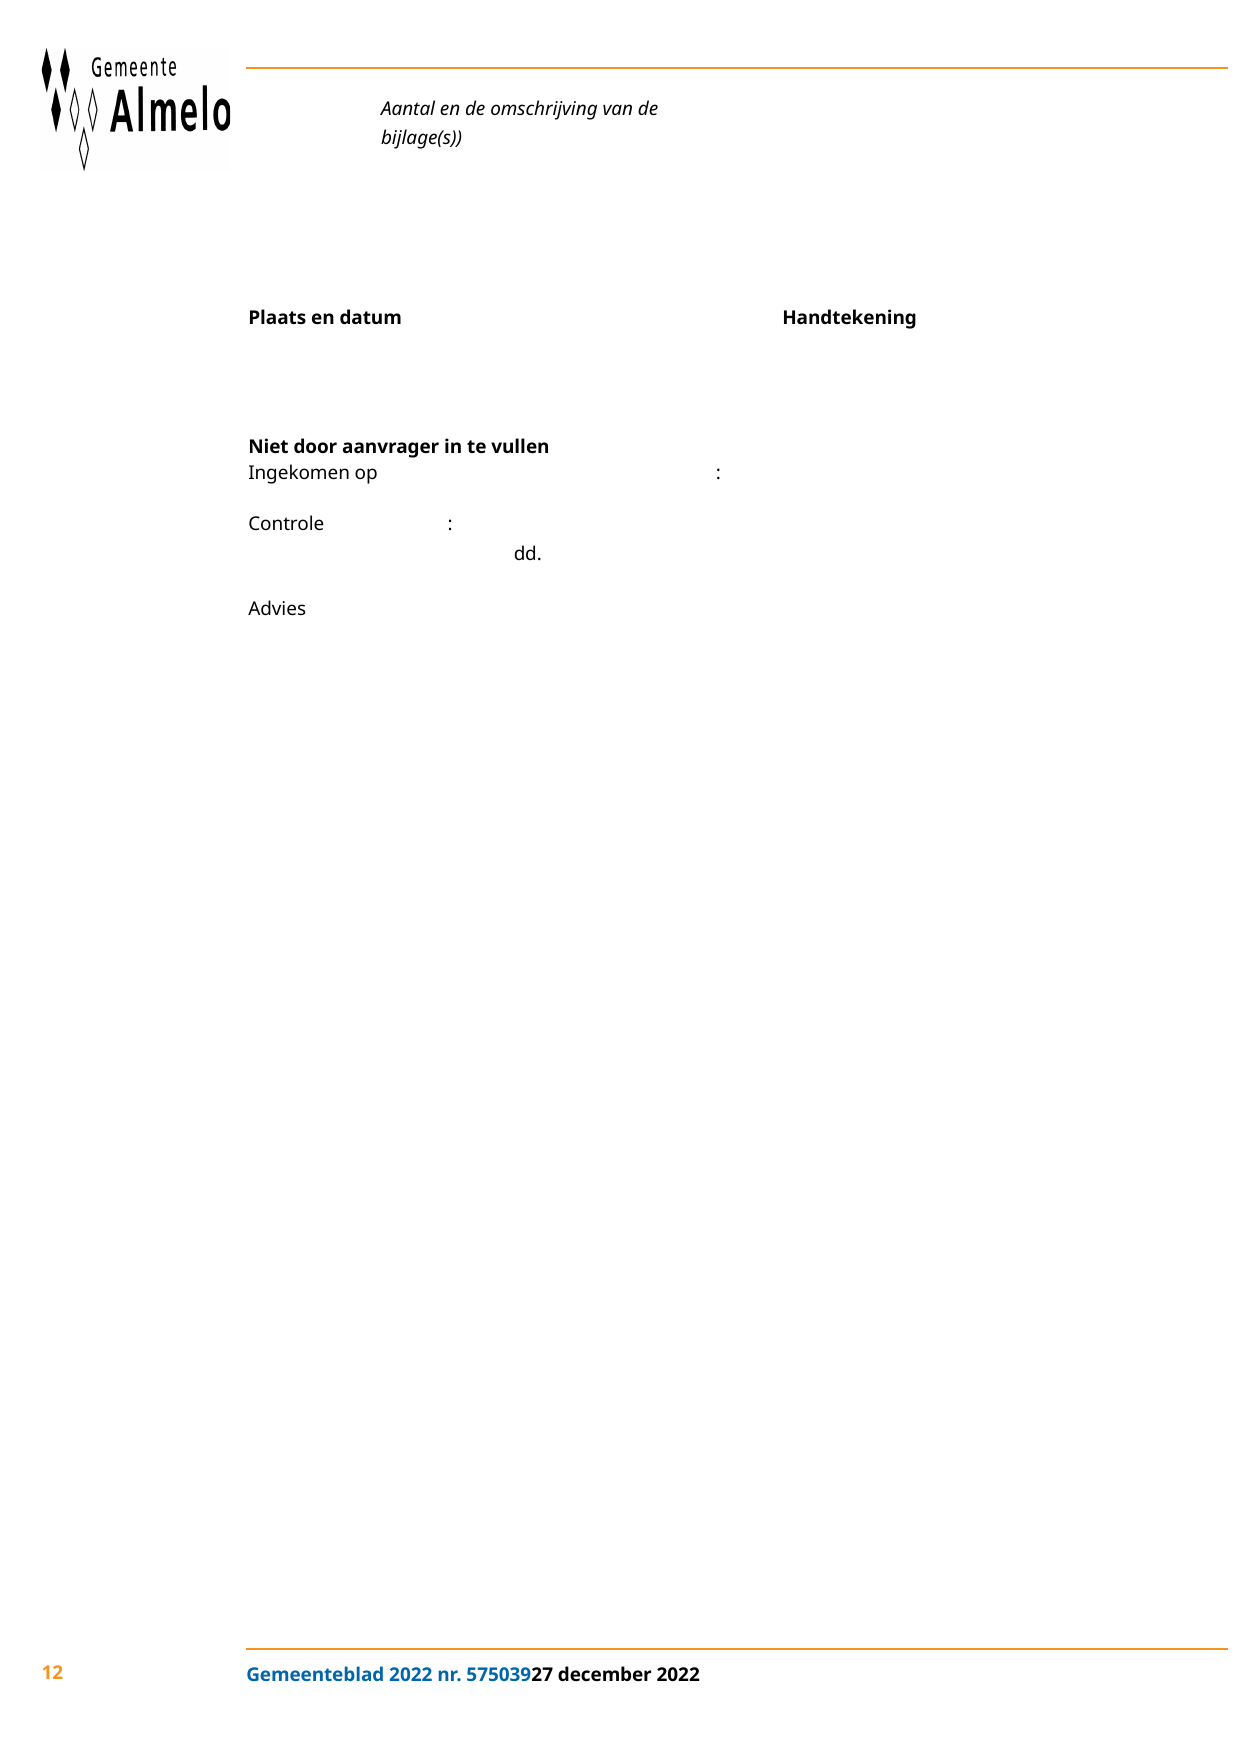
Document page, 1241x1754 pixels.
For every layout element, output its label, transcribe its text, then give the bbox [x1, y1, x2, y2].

table_cell [381, 253, 716, 279]
table_cell [248, 673, 447, 698]
table_cell [716, 330, 782, 356]
table_cell [782, 176, 1019, 202]
table_cell [782, 95, 1019, 150]
table_cell Handtekening [782, 305, 1019, 330]
table_cell [381, 176, 716, 202]
table_cell [782, 227, 1019, 253]
table_cell [381, 382, 716, 407]
table_cell [716, 485, 782, 510]
table_cell [447, 566, 513, 621]
table_cell [447, 647, 513, 672]
table_cell [716, 202, 782, 227]
table_cell [381, 227, 716, 253]
table_cell [248, 202, 381, 227]
table_cell [782, 459, 1019, 484]
table_cell [248, 150, 381, 176]
table_cell [447, 621, 513, 647]
table_cell [248, 382, 381, 407]
table_cell [716, 356, 782, 382]
table_cell [248, 95, 381, 150]
table_cell [716, 305, 782, 330]
table_cell [447, 673, 513, 698]
table_cell Controle [248, 510, 447, 566]
table_cell Plaats en datum [248, 305, 716, 330]
table_cell [782, 253, 1019, 279]
table_cell [248, 621, 447, 647]
table_cell [248, 647, 447, 672]
table_cell [381, 202, 716, 227]
table_cell [716, 408, 782, 433]
table_cell : [716, 459, 782, 484]
table_cell Ingekomen op [248, 459, 716, 484]
table_cell [716, 176, 782, 202]
table_cell [782, 202, 1019, 227]
table_cell [782, 485, 1019, 510]
table_cell : [447, 510, 513, 566]
table_cell Advies [248, 566, 447, 621]
table_cell [248, 227, 381, 253]
table_cell [514, 673, 1019, 698]
table_cell [514, 566, 1019, 621]
table_cell [716, 95, 782, 150]
table_cell [716, 433, 1019, 459]
table_cell [381, 279, 716, 304]
table_cell [782, 408, 1019, 433]
table_cell [514, 647, 1019, 672]
table_cell [248, 485, 716, 510]
table_cell [716, 227, 782, 253]
table_cell Niet door aanvrager in te vullen [248, 433, 716, 459]
table_cell [248, 176, 381, 202]
table_cell [716, 150, 782, 176]
table_cell [248, 279, 381, 304]
table_cell [782, 382, 1019, 407]
table_cell [782, 356, 1019, 382]
picture [41, 47, 231, 172]
table_cell [716, 279, 782, 304]
table_cell [782, 279, 1019, 304]
table_cell [381, 150, 716, 176]
table_cell Aantal en de omschrijving van de bijlage(s)) [381, 95, 716, 150]
table_cell dd. [514, 510, 1019, 566]
table_cell [248, 356, 716, 382]
table_cell [716, 253, 782, 279]
table_cell [782, 330, 1019, 356]
table_cell [782, 150, 1019, 176]
table_cell [514, 621, 1019, 647]
table_cell [248, 408, 716, 433]
table_cell [248, 253, 381, 279]
table_cell [716, 382, 782, 407]
table_cell [248, 330, 716, 356]
